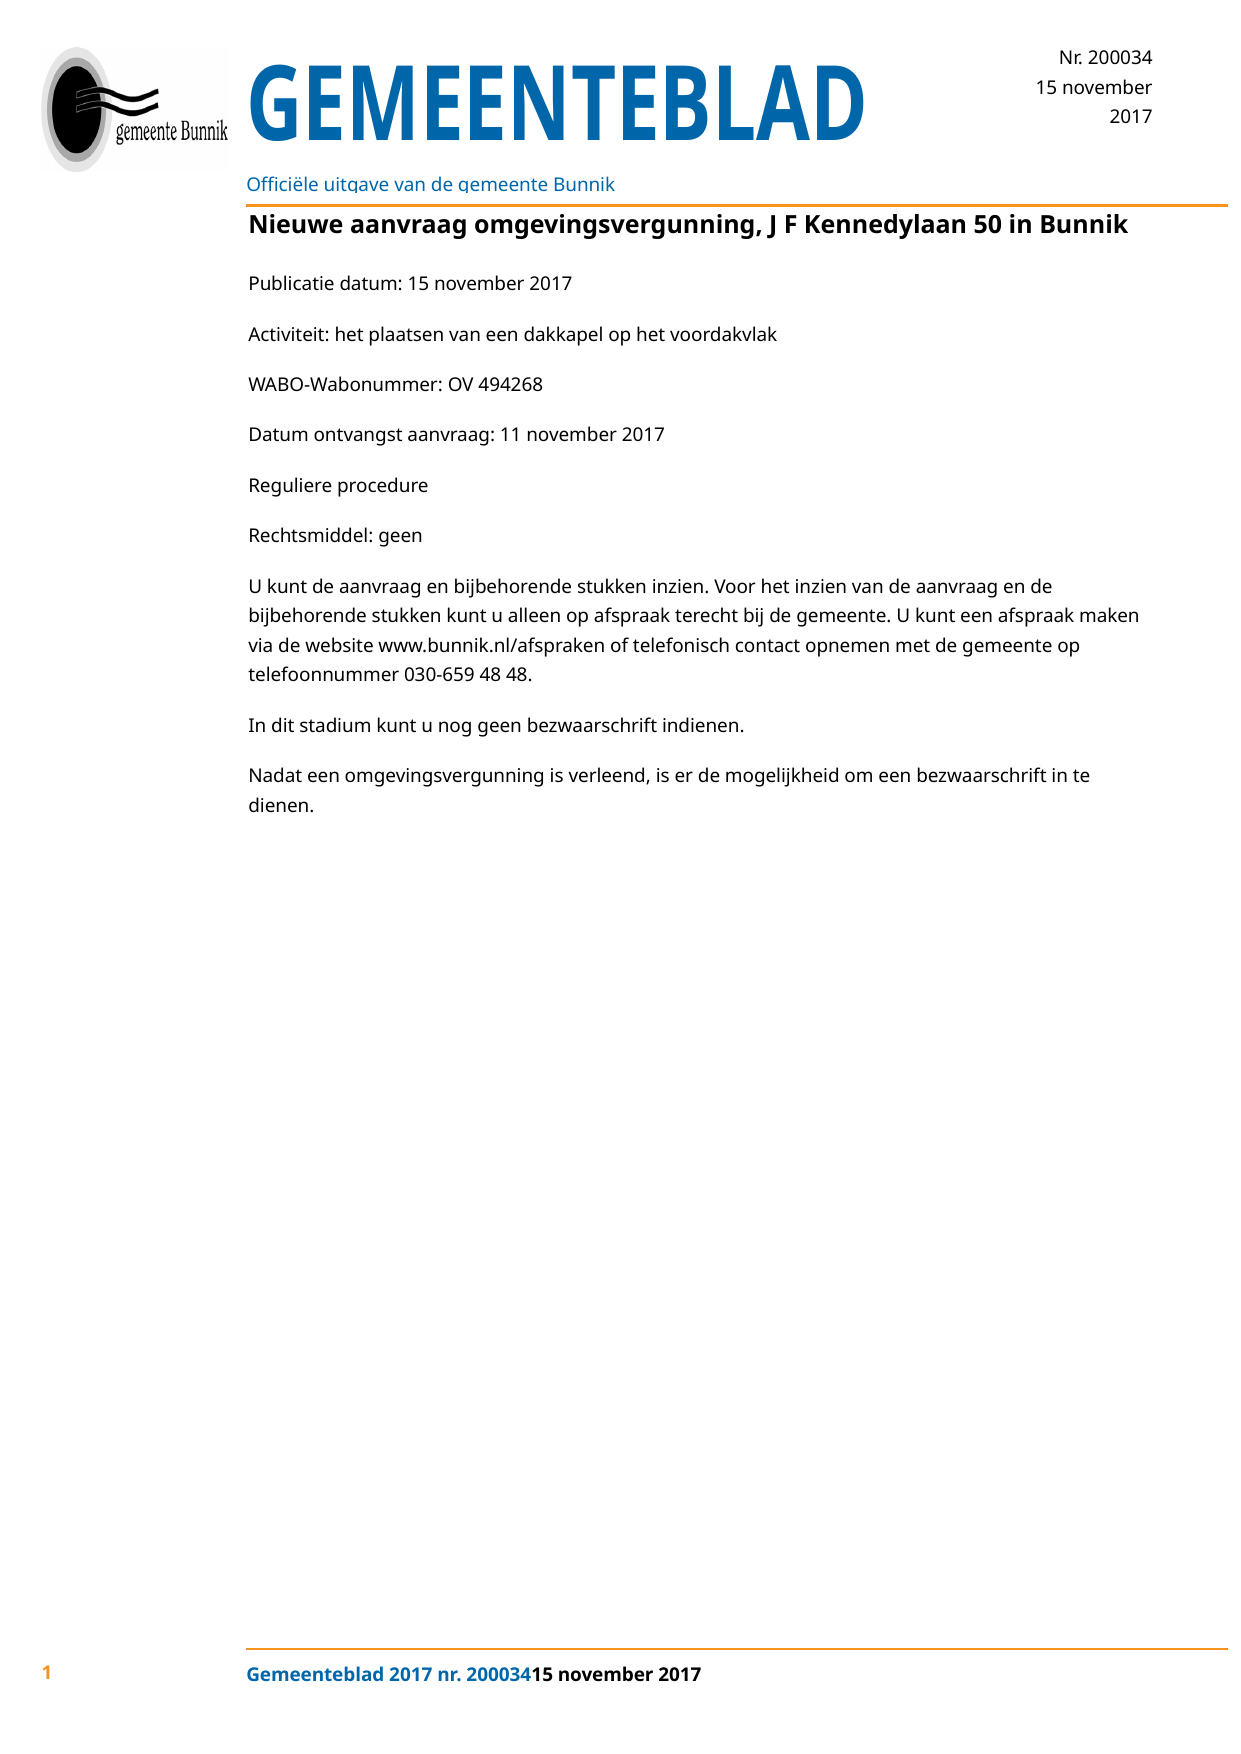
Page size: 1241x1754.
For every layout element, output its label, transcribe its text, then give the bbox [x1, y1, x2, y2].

text Rechtsmiddel: geen [248, 522, 1152, 548]
text Reguliere procedure [248, 472, 1152, 498]
text U kunt de aanvraag en bijbehorende stukken inzien. Voor het inzien van de aanvraag en de bijbehorende stukken kunt u alleen op afspraak terecht bij de gemeente. U kunt een afspraak maken via de website www.bunnik.nl/afspraken of telefonisch contact opnemen met de gemeente op telefoonnummer 030-659 48 48. [248, 573, 1152, 687]
text WABO-Wabonummer: OV 494268 [248, 371, 1152, 397]
text Nieuwe aanvraag omgevingsvergunning, J F Kennedylaan 50 in Bunnik [248, 207, 1152, 241]
text In dit stadium kunt u nog geen bezwaarschrift indienen. [248, 712, 1152, 738]
text Datum ontvangst aanvraag: 11 november 2017 [248, 422, 1152, 447]
picture [41, 47, 231, 172]
text Nadat een omgevingsvergunning is verleend, is er de mogelijkheid om een bezwaarschrift in te dienen. [248, 762, 1152, 818]
text Publicatie datum: 15 november 2017 [248, 270, 1152, 296]
text Activiteit: het plaatsen van een dakkapel op het voordakvlak [248, 321, 1152, 346]
